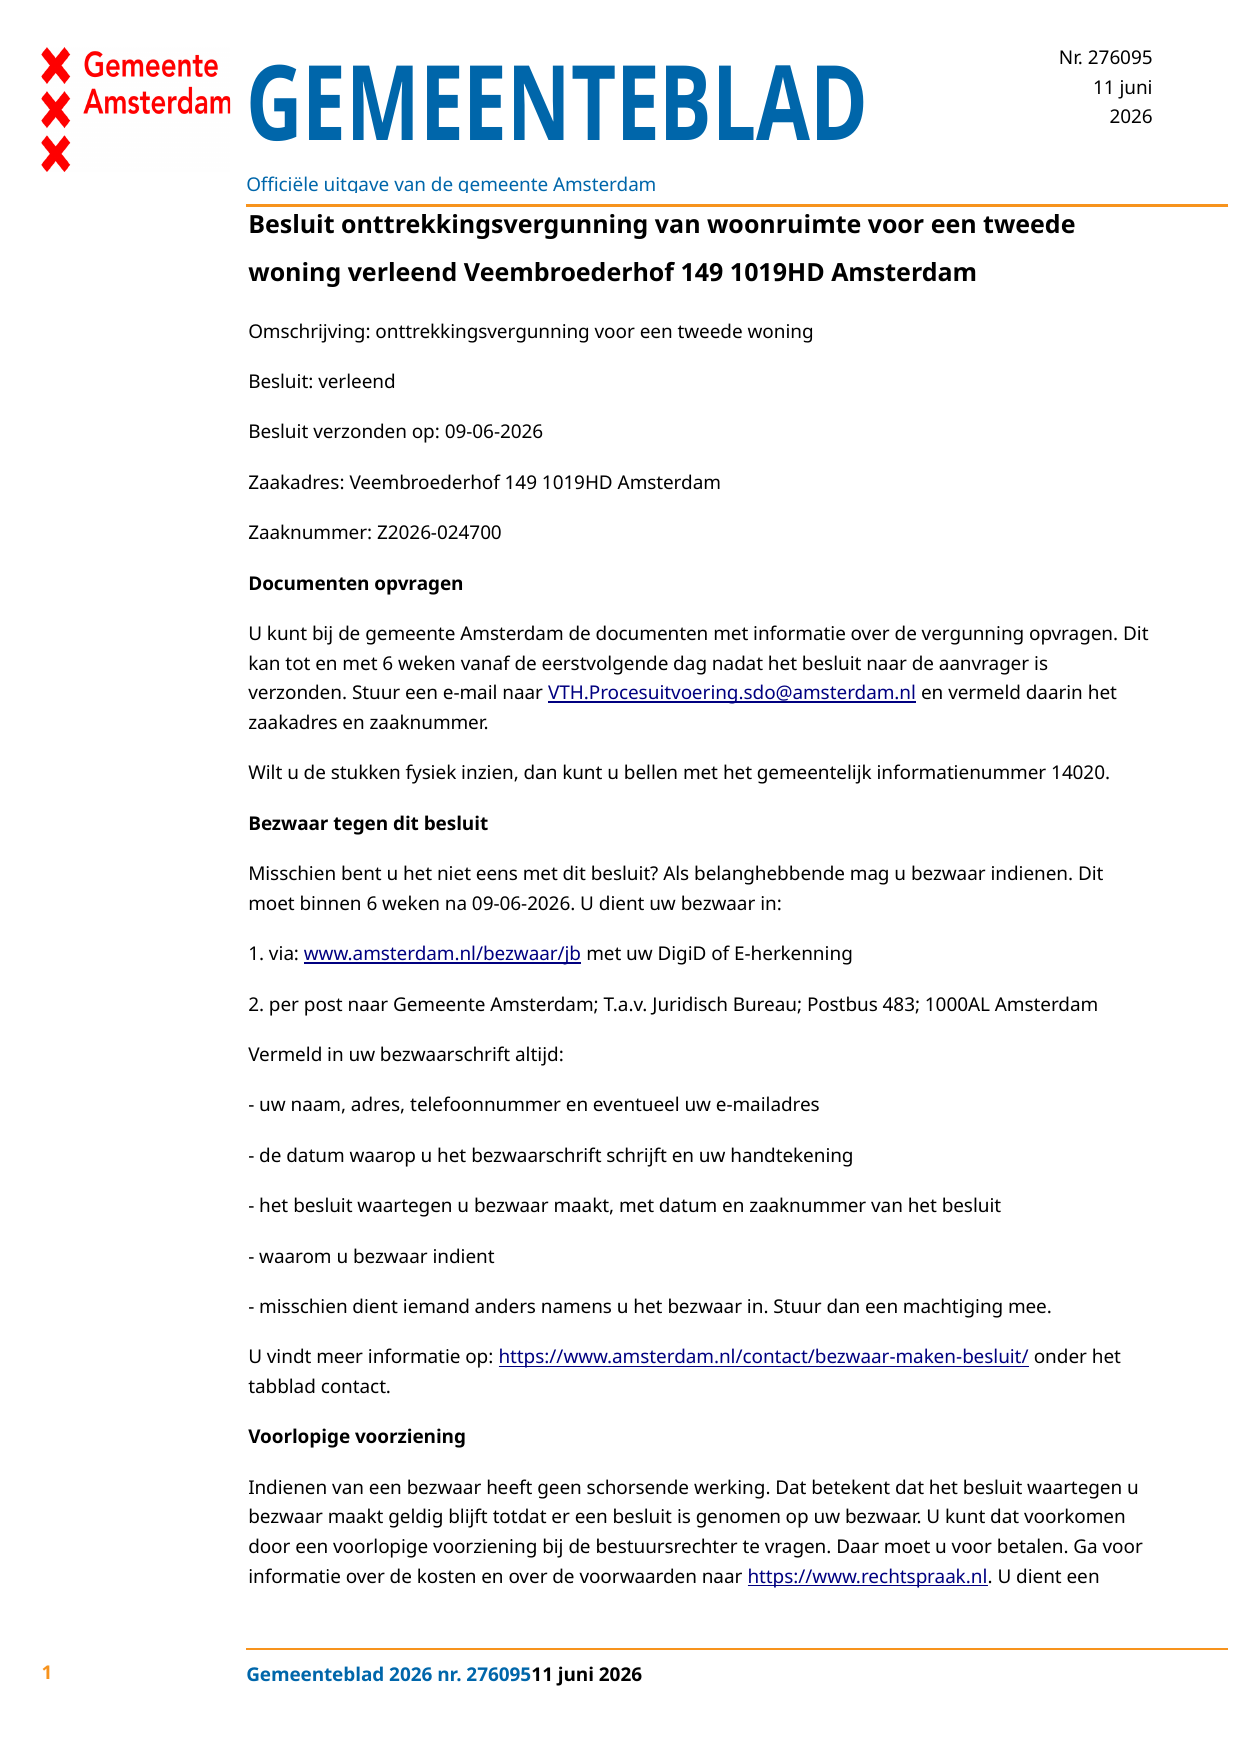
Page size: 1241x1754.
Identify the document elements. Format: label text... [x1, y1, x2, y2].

text U kunt bij de gemeente Amsterdam de documenten met informatie over de vergunning opvragen. Dit kan tot en met 6 weken vanaf de eerstvolgende dag nadat het besluit naar de aanvrager is verzonden. Stuur een e-mail naar VTH.Procesuitvoering.sdo@amsterdam.nl en vermeld daarin het zaakadres en zaaknummer. [248, 620, 1152, 735]
text Vermeld in uw bezwaarschrift altijd: [248, 1041, 1152, 1067]
text Indienen van een bezwaar heeft geen schorsende werking. Dat betekent dat het besluit waartegen u bezwaar maakt geldig blijft totdat er een besluit is genomen op uw bezwaar. U kunt dat voorkomen door een voorlopige voorziening bij de bestuursrechter te vragen. Daar moet u voor betalen. Ga voor informatie over de kosten en over de voorwaarden naar https://www.rechtspraak.nl. U dient een [248, 1474, 1152, 1589]
text Zaakadres: Veembroederhof 149 1019HD Amsterdam [248, 469, 1152, 495]
text - misschien dient iemand anders namens u het bezwaar in. Stuur dan een machtiging mee. [248, 1293, 1152, 1319]
picture [41, 47, 231, 172]
text 2. per post naar Gemeente Amsterdam; T.a.v. Juridisch Bureau; Postbus 483; 1000AL Amsterdam [248, 991, 1152, 1017]
text Zaaknummer: Z2026-024700 [248, 519, 1152, 545]
text Besluit: verleend [248, 368, 1152, 394]
text U vindt meer informatie op: https://www.amsterdam.nl/contact/bezwaar-maken-besluit/ onder het tabblad contact. [248, 1344, 1152, 1399]
text - waarom u bezwaar indient [248, 1243, 1152, 1269]
text 1. via: www.amsterdam.nl/bezwaar/jb met uw DigiD of E-herkenning [248, 940, 1152, 966]
text Bezwaar tegen dit besluit [248, 810, 1152, 836]
text Omschrijving: onttrekkingsvergunning voor een tweede woning [248, 318, 1152, 344]
text Besluit onttrekkingsvergunning van woonruimte voor een tweede woning verleend Veembroederhof 149 1019HD Amsterdam [248, 207, 1152, 288]
text Misschien bent u het niet eens met dit besluit? Als belanghebbende mag u bezwaar indienen. Dit moet binnen 6 weken na 09-06-2026. U dient uw bezwaar in: [248, 860, 1152, 916]
text - de datum waarop u het bezwaarschrift schrijft en uw handtekening [248, 1142, 1152, 1168]
text Wilt u de stukken fysiek inzien, dan kunt u bellen met het gemeentelijk informatienummer 14020. [248, 759, 1152, 785]
text - het besluit waartegen u bezwaar maakt, met datum en zaaknummer van het besluit [248, 1192, 1152, 1218]
text Voorlopige voorziening [248, 1424, 1152, 1449]
text Documenten opvragen [248, 570, 1152, 596]
text Besluit verzonden op: 09-06-2026 [248, 419, 1152, 444]
text - uw naam, adres, telefoonnummer en eventueel uw e-mailadres [248, 1092, 1152, 1117]
